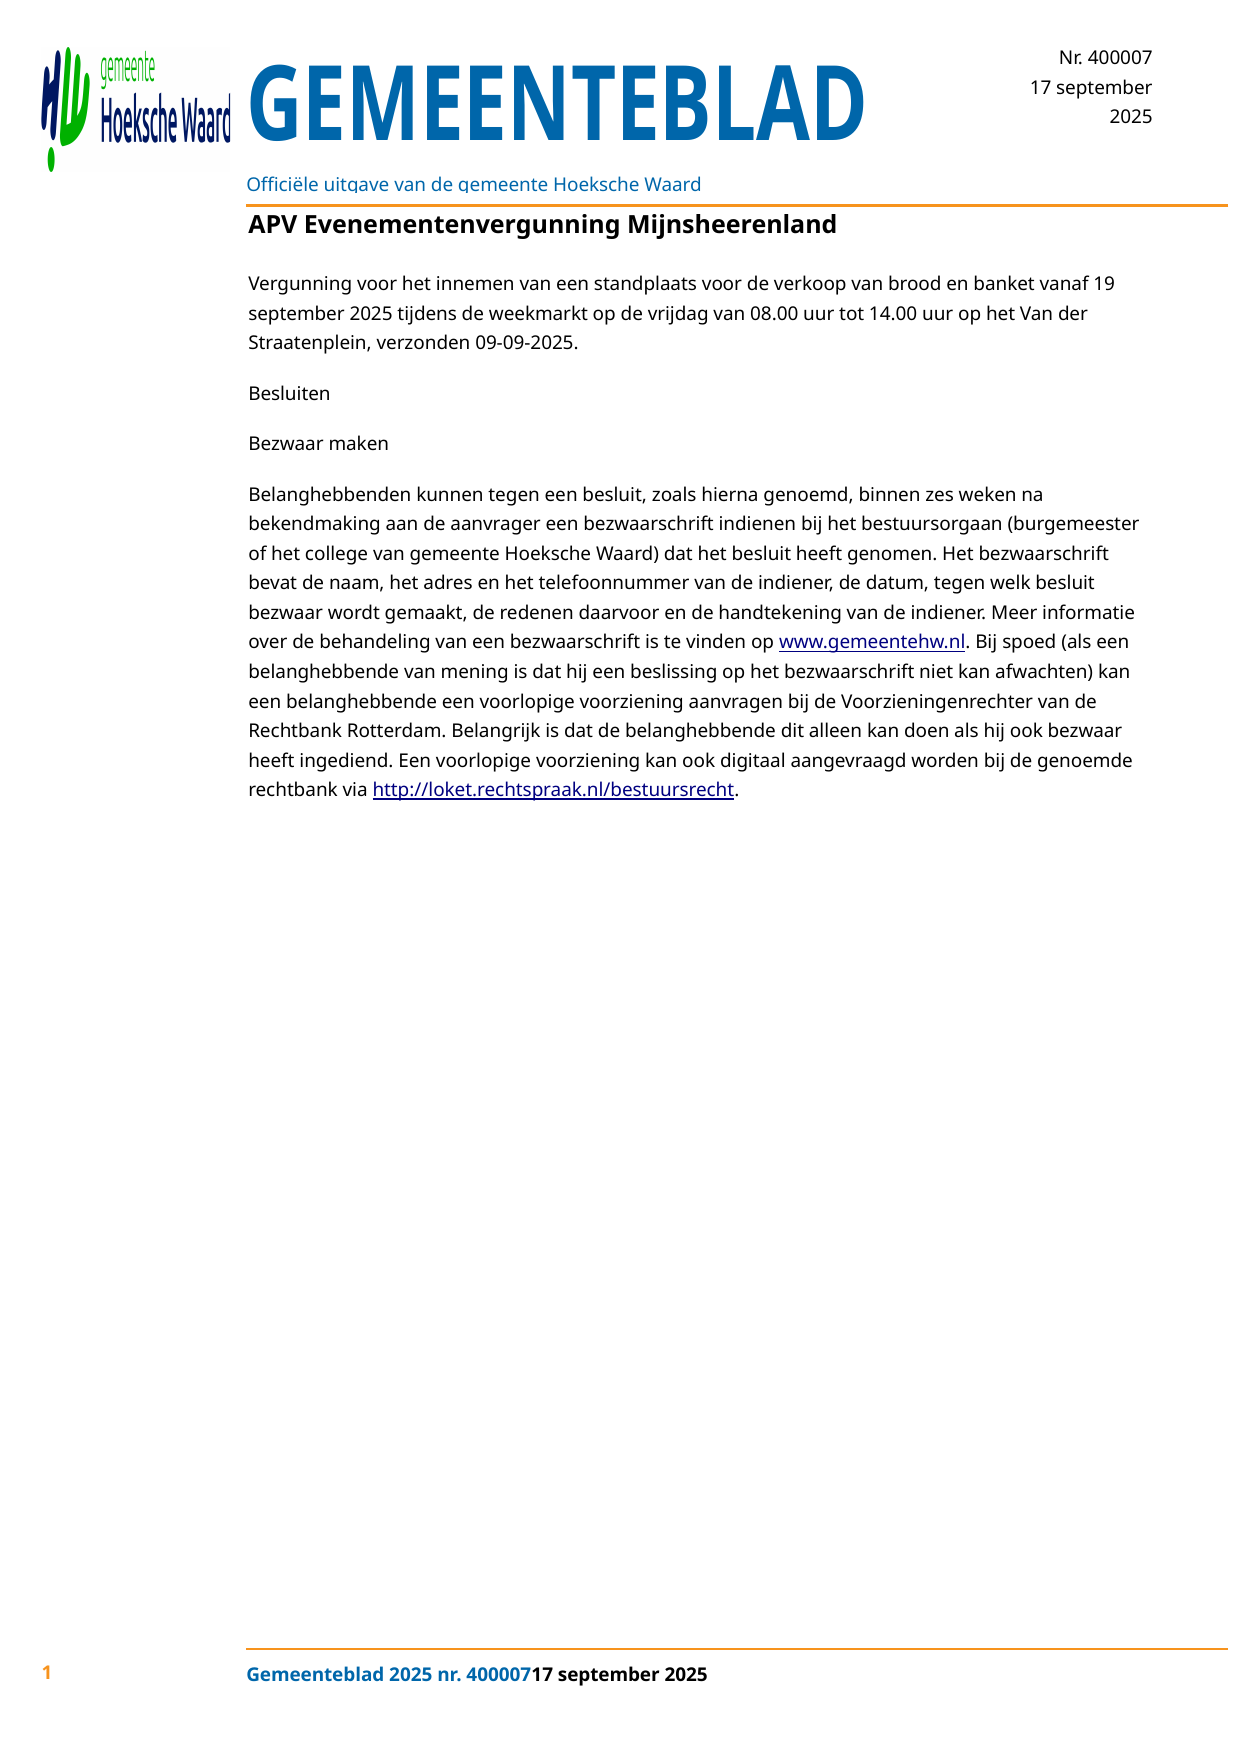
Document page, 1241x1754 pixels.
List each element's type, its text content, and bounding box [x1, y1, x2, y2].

text Bezwaar maken [248, 430, 1152, 456]
text APV Evenementenvergunning Mijnsheerenland [248, 207, 1152, 241]
text Besluiten [248, 380, 1152, 406]
picture [41, 47, 231, 172]
text Belanghebbenden kunnen tegen een besluit, zoals hierna genoemd, binnen zes weken na bekendmaking aan de aanvrager een bezwaarschrift indienen bij het bestuursorgaan (burgemeester of het college van gemeente Hoeksche Waard) dat het besluit heeft genomen. Het bezwaarschrift bevat de naam, het adres en het telefoonnummer van de indiener, de datum, tegen welk besluit bezwaar wordt gemaakt, de redenen daarvoor en de handtekening van de indiener. Meer informatie over de behandeling van een bezwaarschrift is te vinden op www.gemeentehw.nl. Bij spoed (als een belanghebbende van mening is dat hij een beslissing op het bezwaarschrift niet kan afwachten) kan een belanghebbende een voorlopige voorziening aanvragen bij de Voorzieningenrechter van de Rechtbank Rotterdam. Belangrijk is dat de belanghebbende dit alleen kan doen als hij ook bezwaar heeft ingediend. Een voorlopige voorziening kan ook digitaal aangevraagd worden bij de genoemde rechtbank via http://loket.rechtspraak.nl/bestuursrecht. [248, 481, 1152, 802]
text Vergunning voor het innemen van een standplaats voor de verkoop van brood en banket vanaf 19 september 2025 tijdens de weekmarkt op de vrijdag van 08.00 uur tot 14.00 uur op het Van der Straatenplein, verzonden 09-09-2025. [248, 270, 1152, 355]
